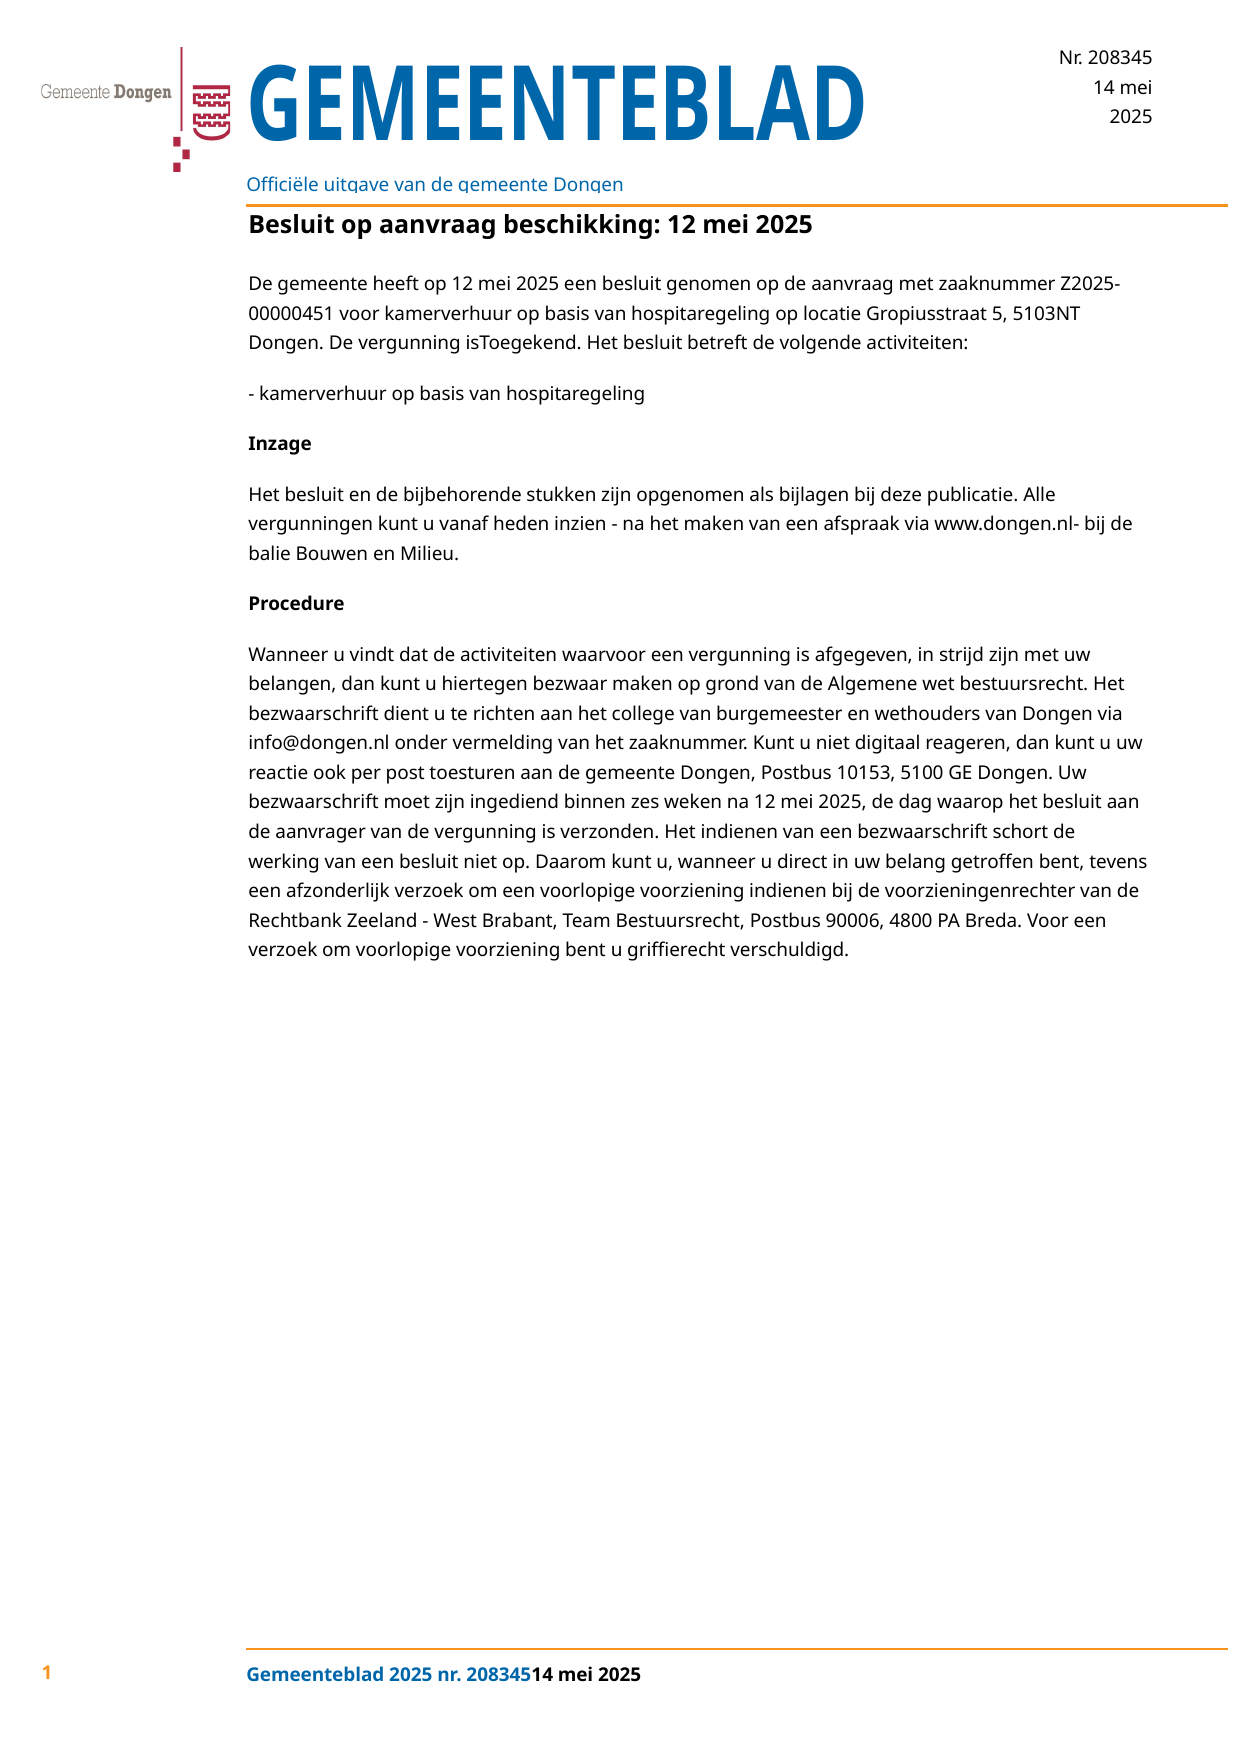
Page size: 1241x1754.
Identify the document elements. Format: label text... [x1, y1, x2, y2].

text Het besluit en de bijbehorende stukken zijn opgenomen als bijlagen bij deze publicatie. Alle vergunningen kunt u vanaf heden inzien - na het maken van een afspraak via www.dongen.nl- bij de balie Bouwen en Milieu. [248, 481, 1152, 566]
text Besluit op aanvraag beschikking: 12 mei 2025 [248, 207, 1152, 241]
text Wanneer u vindt dat de activiteiten waarvoor een vergunning is afgegeven, in strijd zijn met uw belangen, dan kunt u hiertegen bezwaar maken op grond van de Algemene wet bestuursrecht. Het bezwaarschrift dient u te richten aan het college van burgemeester en wethouders van Dongen via info@dongen.nl onder vermelding van het zaaknummer. Kunt u niet digitaal reageren, dan kunt u uw reactie ook per post toesturen aan de gemeente Dongen, Postbus 10153, 5100 GE Dongen. Uw bezwaarschrift moet zijn ingediend binnen zes weken na 12 mei 2025, de dag waarop het besluit aan de aanvrager van de vergunning is verzonden. Het indienen van een bezwaarschrift schort de werking van een besluit niet op. Daarom kunt u, wanneer u direct in uw belang getroffen bent, tevens een afzonderlijk verzoek om een voorlopige voorziening indienen bij de voorzieningenrechter van de Rechtbank Zeeland - West Brabant, Team Bestuursrecht, Postbus 90006, 4800 PA Breda. Voor een verzoek om voorlopige voorziening bent u griffierecht verschuldigd. [248, 641, 1152, 962]
text De gemeente heeft op 12 mei 2025 een besluit genomen op de aanvraag met zaaknummer Z2025-00000451 voor kamerverhuur op basis van hospitaregeling op locatie Gropiusstraat 5, 5103NT Dongen. De vergunning isToegekend. Het besluit betreft de volgende activiteiten: [248, 270, 1152, 355]
text Inzage [248, 430, 1152, 456]
text Procedure [248, 590, 1152, 616]
picture [41, 47, 231, 172]
text - kamerverhuur op basis van hospitaregeling [248, 380, 1152, 406]
